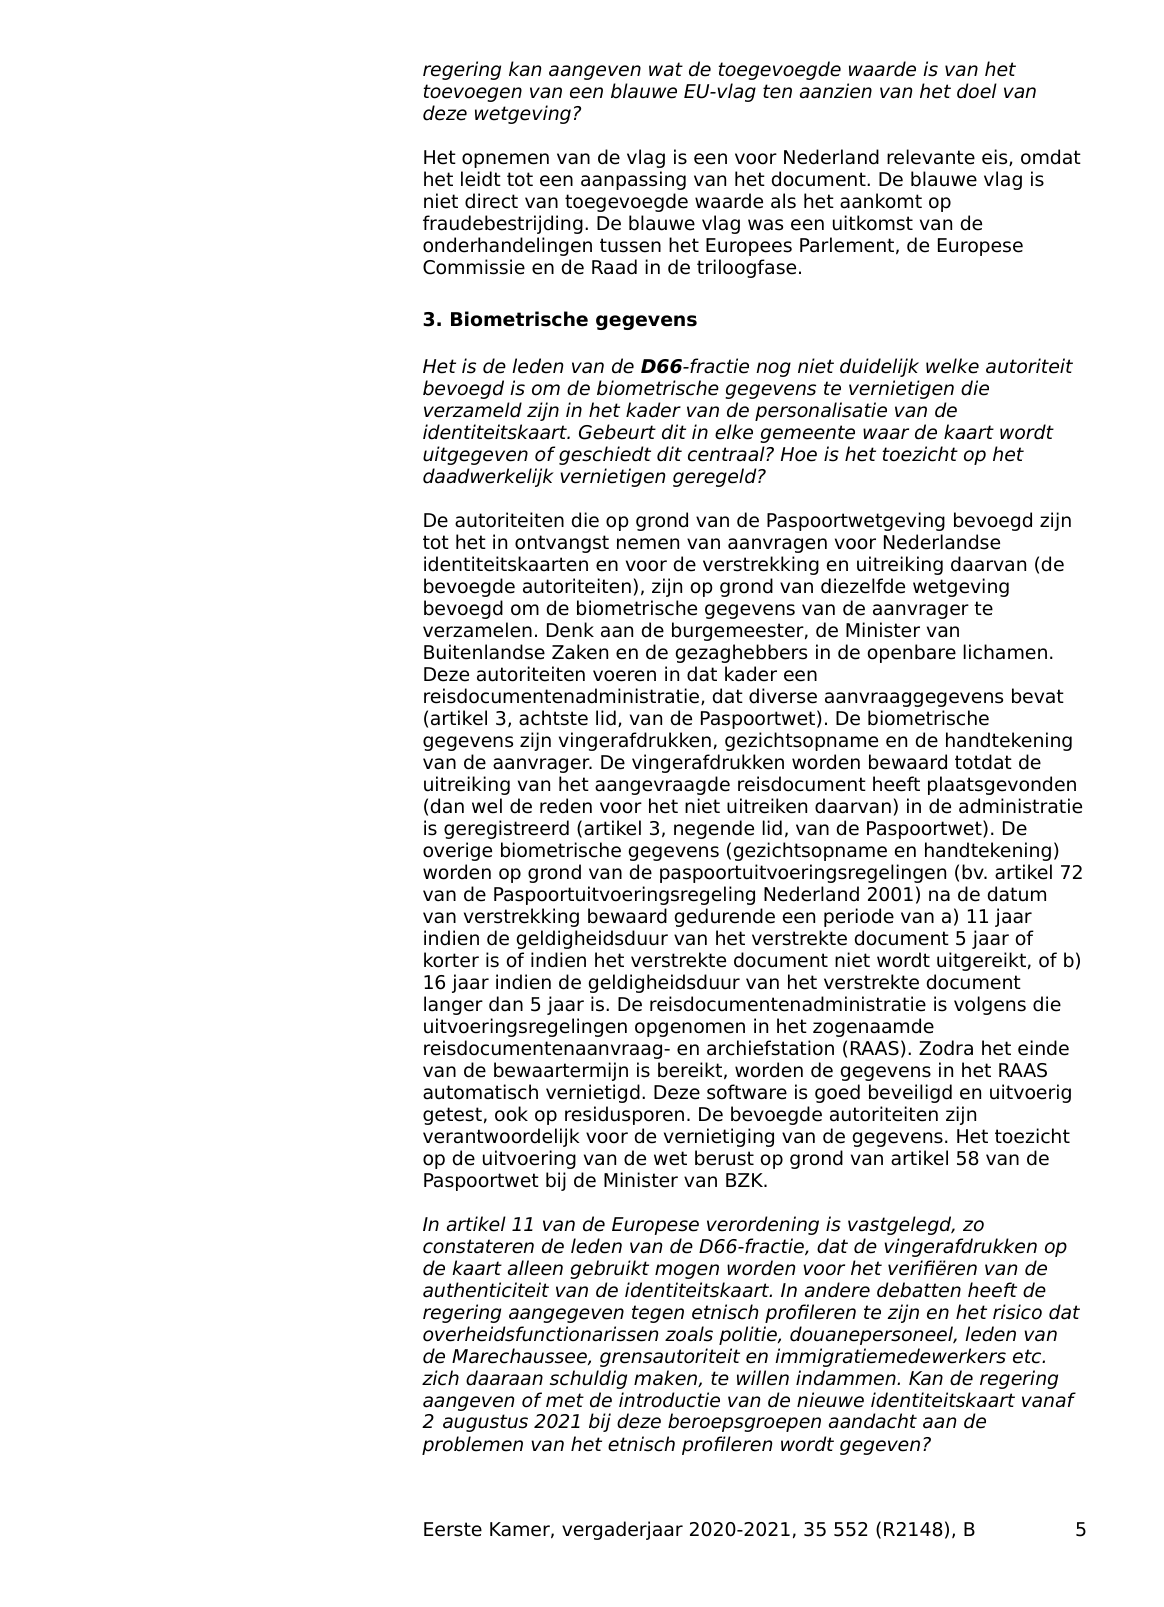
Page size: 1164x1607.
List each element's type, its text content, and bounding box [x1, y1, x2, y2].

subtitle 3. Biometrische gegevens [422, 309, 1087, 331]
text Het opnemen van de vlag is een voor Nederland relevante eis, omdat het leidt tot een aanpassing van het document. De blauwe vlag is niet direct van toegevoegde waarde als het aankomt op fraudebestrijding. De blauwe vlag was een uitkomst van de onderhandelingen tussen het Europees Parlement, de Europese Commissie en de Raad in de triloogfase. [422, 147, 1087, 279]
text In artikel 11 van de Europese verordening is vastgelegd, zo constateren de leden van de D66-fractie, dat de vingerafdrukken op de kaart alleen gebruikt mogen worden voor het verifiëren van de authenticiteit van de identiteitskaart. In andere debatten heeft de regering aangegeven tegen etnisch profileren te zijn en het risico dat overheidsfunctionarissen zoals politie, douanepersoneel, leden van de Marechaussee, grensautoriteit en immigratiemedewerkers etc. zich daaraan schuldig maken, te willen indammen. Kan de regering aangeven of met de introductie van de nieuwe identiteitskaart vanaf 2 augustus 2021 bij deze beroepsgroepen aandacht aan de problemen van het etnisch profileren wordt gegeven? [422, 1214, 1087, 1455]
text regering kan aangeven wat de toegevoegde waarde is van het toevoegen van een blauwe EU-vlag ten aanzien van het doel van deze wetgeving? [422, 59, 1087, 125]
text De autoriteiten die op grond van de Paspoortwetgeving bevoegd zijn tot het in ontvangst nemen van aanvragen voor Nederlandse identiteitskaarten en voor de verstrekking en uitreiking daarvan (de bevoegde autoriteiten), zijn op grond van diezelfde wetgeving bevoegd om de biometrische gegevens van de aanvrager te verzamelen. Denk aan de burgemeester, de Minister van Buitenlandse Zaken en de gezaghebbers in de openbare lichamen. Deze autoriteiten voeren in dat kader een reisdocumentenadministratie, dat diverse aanvraaggegevens bevat (artikel 3, achtste lid, van de Paspoortwet). De biometrische gegevens zijn vingerafdrukken, gezichtsopname en de handtekening van de aanvrager. De vingerafdrukken worden bewaard totdat de uitreiking van het aangevraagde reisdocument heeft plaatsgevonden (dan wel de reden voor het niet uitreiken daarvan) in de administratie is geregistreerd (artikel 3, negende lid, van de Paspoortwet). De overige biometrische gegevens (gezichtsopname en handtekening) worden op grond van de paspoortuitvoeringsregelingen (bv. artikel 72 van de Paspoortuitvoeringsregeling Nederland 2001) na de datum van verstrekking bewaard gedurende een periode van a) 11 jaar indien de geldigheidsduur van het verstrekte document 5 jaar of korter is of indien het verstrekte document niet wordt uitgereikt, of b) 16 jaar indien de geldigheidsduur van het verstrekte document langer dan 5 jaar is. De reisdocumentenadministratie is volgens die uitvoeringsregelingen opgenomen in het zogenaamde reisdocumentenaanvraag- en archiefstation (RAAS). Zodra het einde van de bewaartermijn is bereikt, worden de gegevens in het RAAS automatisch vernietigd. Deze software is goed beveiligd en uitvoerig getest, ook op residusporen. De bevoegde autoriteiten zijn verantwoordelijk voor de vernietiging van de gegevens. Het toezicht op de uitvoering van de wet berust op grond van artikel 58 van de Paspoortwet bij de Minister van BZK. [422, 510, 1087, 1191]
text Het is de leden van de D66-fractie nog niet duidelijk welke autoriteit bevoegd is om de biometrische gegevens te vernietigen die verzameld zijn in het kader van de personalisatie van de identiteitskaart. Gebeurt dit in elke gemeente waar de kaart wordt uitgegeven of geschiedt dit centraal? Hoe is het toezicht op het daadwerkelijk vernietigen geregeld? [422, 356, 1087, 488]
